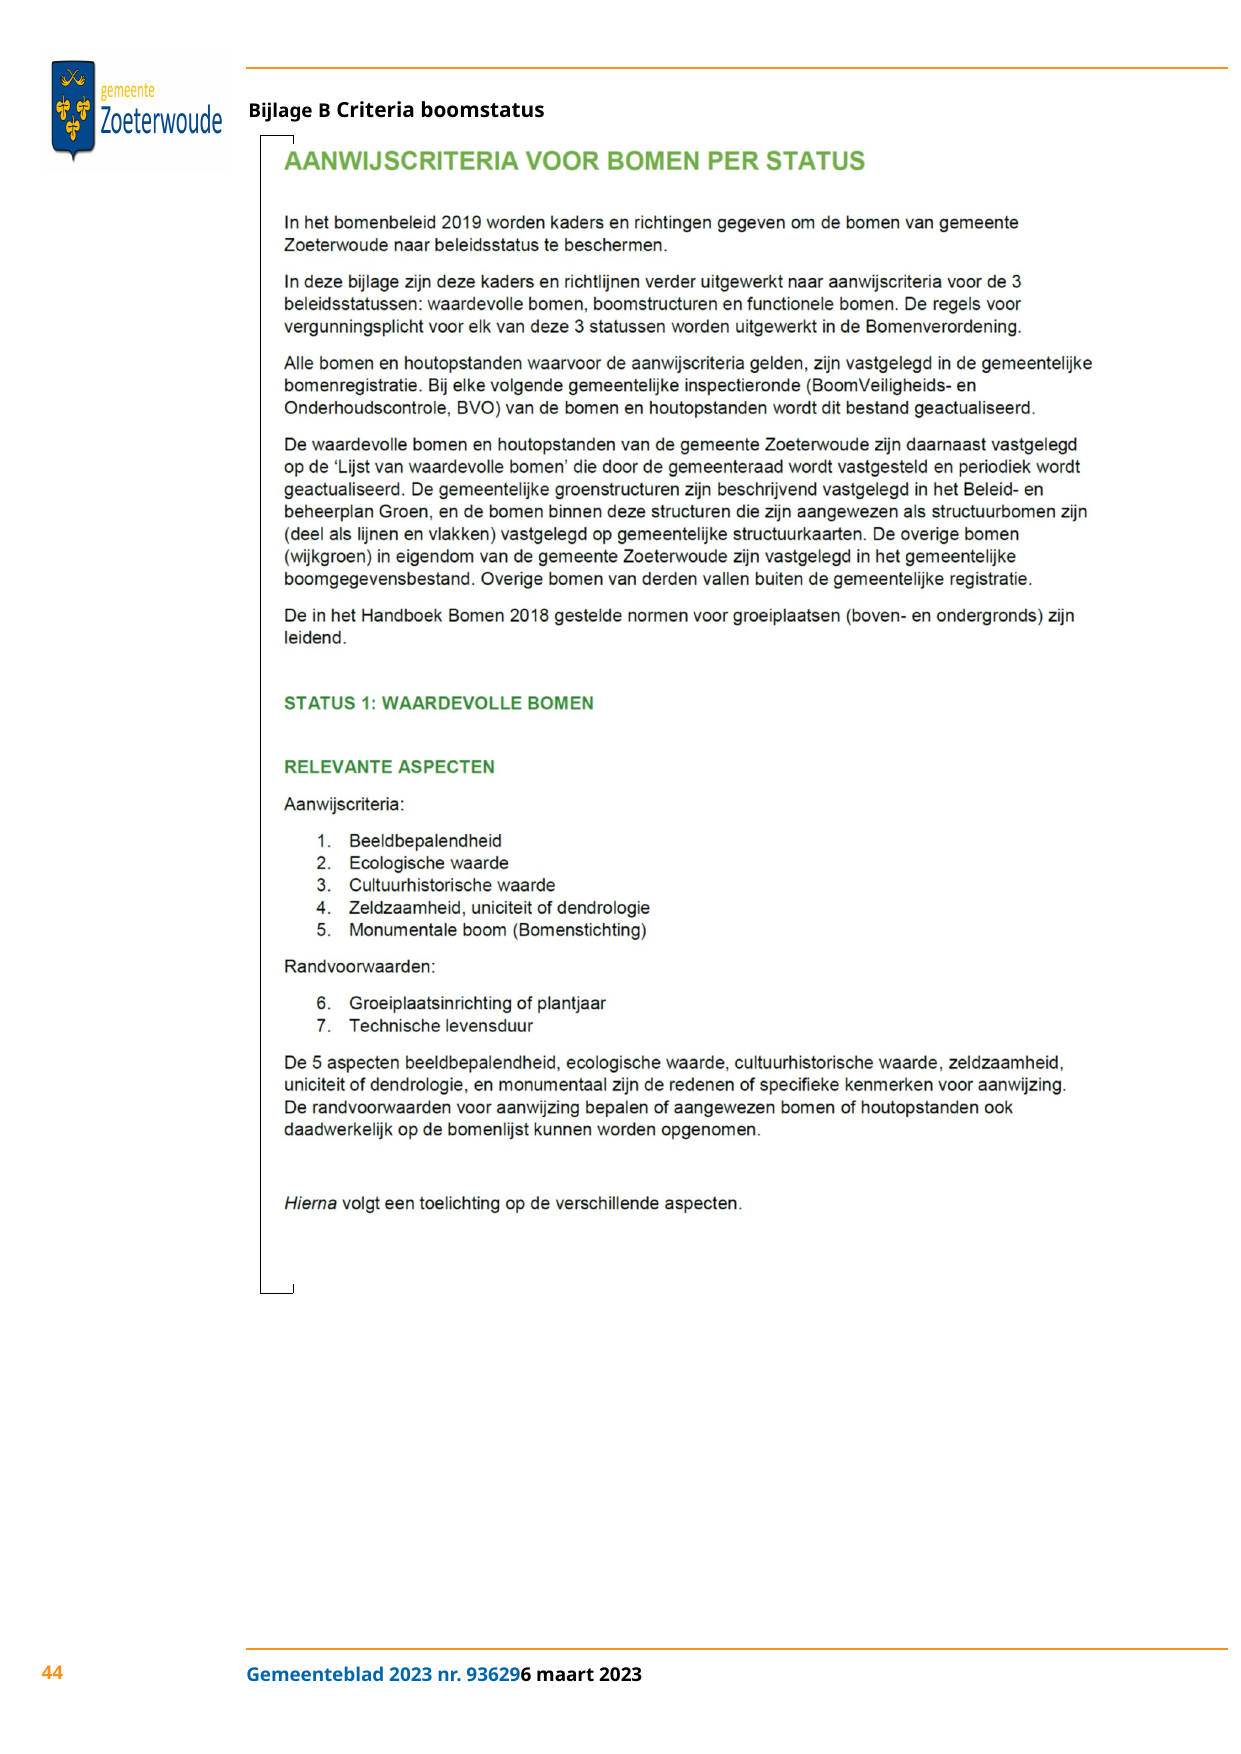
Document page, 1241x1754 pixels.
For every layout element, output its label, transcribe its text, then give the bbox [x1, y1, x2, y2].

text Bijlage B Criteria boomstatus [248, 95, 1152, 123]
picture [268, 144, 1173, 1284]
picture [41, 47, 231, 172]
